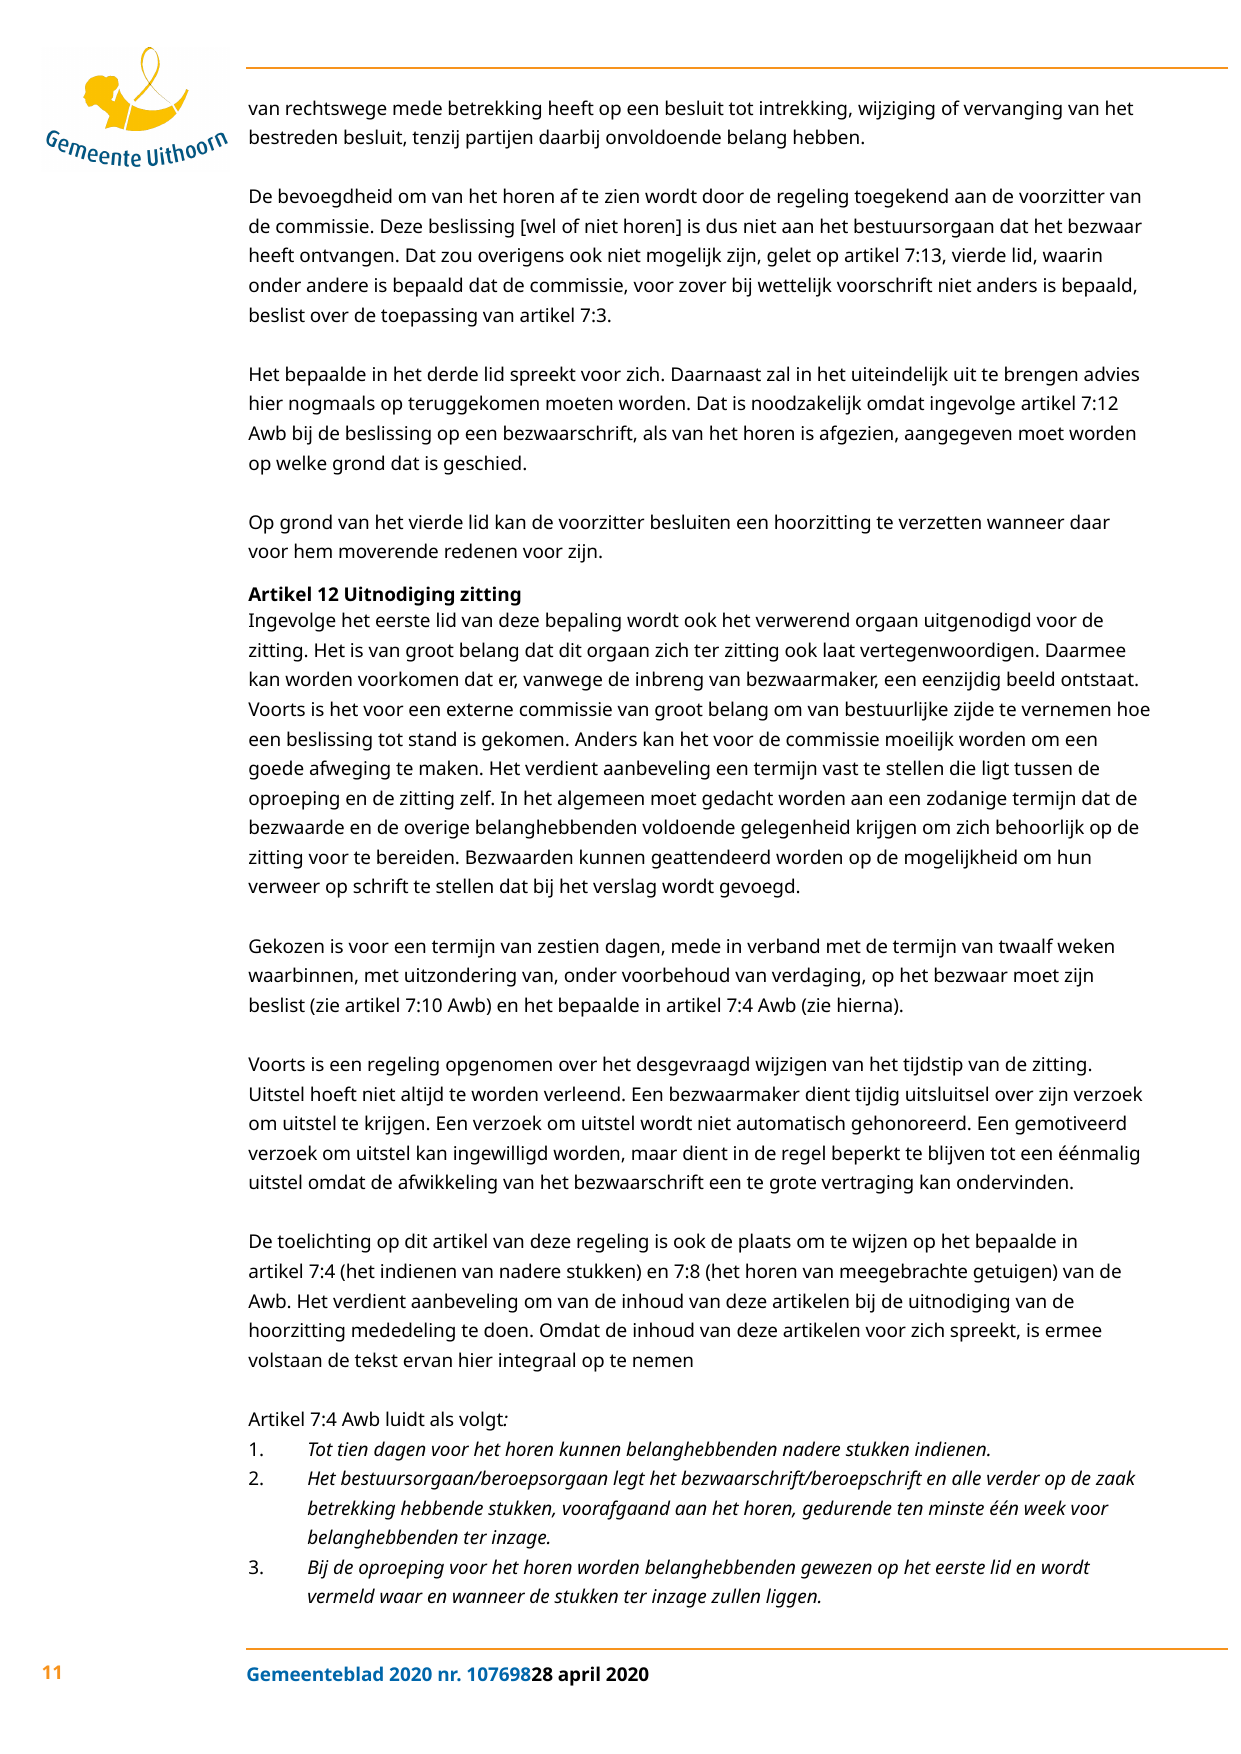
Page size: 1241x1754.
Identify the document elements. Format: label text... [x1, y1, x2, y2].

list Tot tien dagen voor het horen kunnen belanghebbenden nadere stukken indienen. [248, 1436, 1152, 1461]
text Op grond van het vierde lid kan de voorzitter besluiten een hoorzitting te verzetten wanneer daar voor hem moverende redenen voor zijn. [248, 509, 1152, 564]
text De toelichting op dit artikel van deze regeling is ook de plaats om te wijzen op het bepaalde in artikel 7:4 (het indienen van nadere stukken) en 7:8 (het horen van meegebrachte getuigen) van de Awb. Het verdient aanbeveling om van de inhoud van deze artikelen bij de uitnodiging van de hoorzitting mededeling te doen. Omdat de inhoud van deze artikelen voor zich spreekt, is ermee volstaan de tekst ervan hier integraal op te nemen [248, 1229, 1152, 1373]
text Gekozen is voor een termijn van zestien dagen, mede in verband met de termijn van twaalf weken waarbinnen, met uitzondering van, onder voorbehoud van verdaging, op het bezwaar moet zijn beslist (zie artikel 7:10 Awb) en het bepaalde in artikel 7:4 Awb (zie hierna). [248, 933, 1152, 1018]
list Het bestuursorgaan/beroepsorgaan legt het bezwaarschrift/beroepschrift en alle verder op de zaak betrekking hebbende stukken, voorafgaand aan het horen, gedurende ten minste één week voor belanghebbenden ter inzage. [248, 1465, 1152, 1550]
text Voorts is een regeling opgenomen over het desgevraagd wijzigen van het tijdstip van de zitting. Uitstel hoeft niet altijd te worden verleend. Een bezwaarmaker dient tijdig uitsluitsel over zijn verzoek om uitstel te krijgen. Een verzoek om uitstel wordt niet automatisch gehonoreerd. Een gemotiveerd verzoek om uitstel kan ingewilligd worden, maar dient in de regel beperkt te blijven tot een éénmalig uitstel omdat de afwikkeling van het bezwaarschrift een te grote vertraging kan ondervinden. [248, 1051, 1152, 1195]
list Bij de oproeping voor het horen worden belanghebbenden gewezen op het eerste lid en wordt vermeld waar en wanneer de stukken ter inzage zullen liggen. [248, 1554, 1152, 1609]
text van rechtswege mede betrekking heeft op een besluit tot intrekking, wijziging of vervanging van het bestreden besluit, tenzij partijen daarbij onvoldoende belang hebben. [248, 95, 1152, 150]
text Artikel 7:4 Awb luidt als volgt: [248, 1406, 1152, 1432]
text Het bepaalde in het derde lid spreekt voor zich. Daarnaast zal in het uiteindelijk uit te brengen advies hier nogmaals op teruggekomen moeten worden. Dat is noodzakelijk omdat ingevolge artikel 7:12 Awb bij de beslissing op een bezwaarschrift, als van het horen is afgezien, aangegeven moet worden op welke grond dat is geschied. [248, 361, 1152, 476]
picture [41, 47, 231, 172]
text Artikel 12 Uitnodiging zitting [248, 582, 1152, 607]
text Ingevolge het eerste lid van deze bepaling wordt ook het verwerend orgaan uitgenodigd voor de zitting. Het is van groot belang dat dit orgaan zich ter zitting ook laat vertegenwoordigen. Daarmee kan worden voorkomen dat er, vanwege de inbreng van bezwaarmaker, een eenzijdig beeld ontstaat. Voorts is het voor een externe commissie van groot belang om van bestuurlijke zijde te vernemen hoe een beslissing tot stand is gekomen. Anders kan het voor de commissie moeilijk worden om een goede afweging te maken. Het verdient aanbeveling een termijn vast te stellen die ligt tussen de oproeping en de zitting zelf. In het algemeen moet gedacht worden aan een zodanige termijn dat de bezwaarde en de overige belanghebbenden voldoende gelegenheid krijgen om zich behoorlijk op de zitting voor te bereiden. Bezwaarden kunnen geattendeerd worden op de mogelijkheid om hun verweer op schrift te stellen dat bij het verslag wordt gevoegd. [248, 607, 1152, 899]
text De bevoegdheid om van het horen af te zien wordt door de regeling toegekend aan de voorzitter van de commissie. Deze beslissing [wel of niet horen] is dus niet aan het bestuursorgaan dat het bezwaar heeft ontvangen. Dat zou overigens ook niet mogelijk zijn, gelet op artikel 7:13, vierde lid, waarin onder andere is bepaald dat de commissie, voor zover bij wettelijk voorschrift niet anders is bepaald, beslist over de toepassing van artikel 7:3. [248, 183, 1152, 328]
